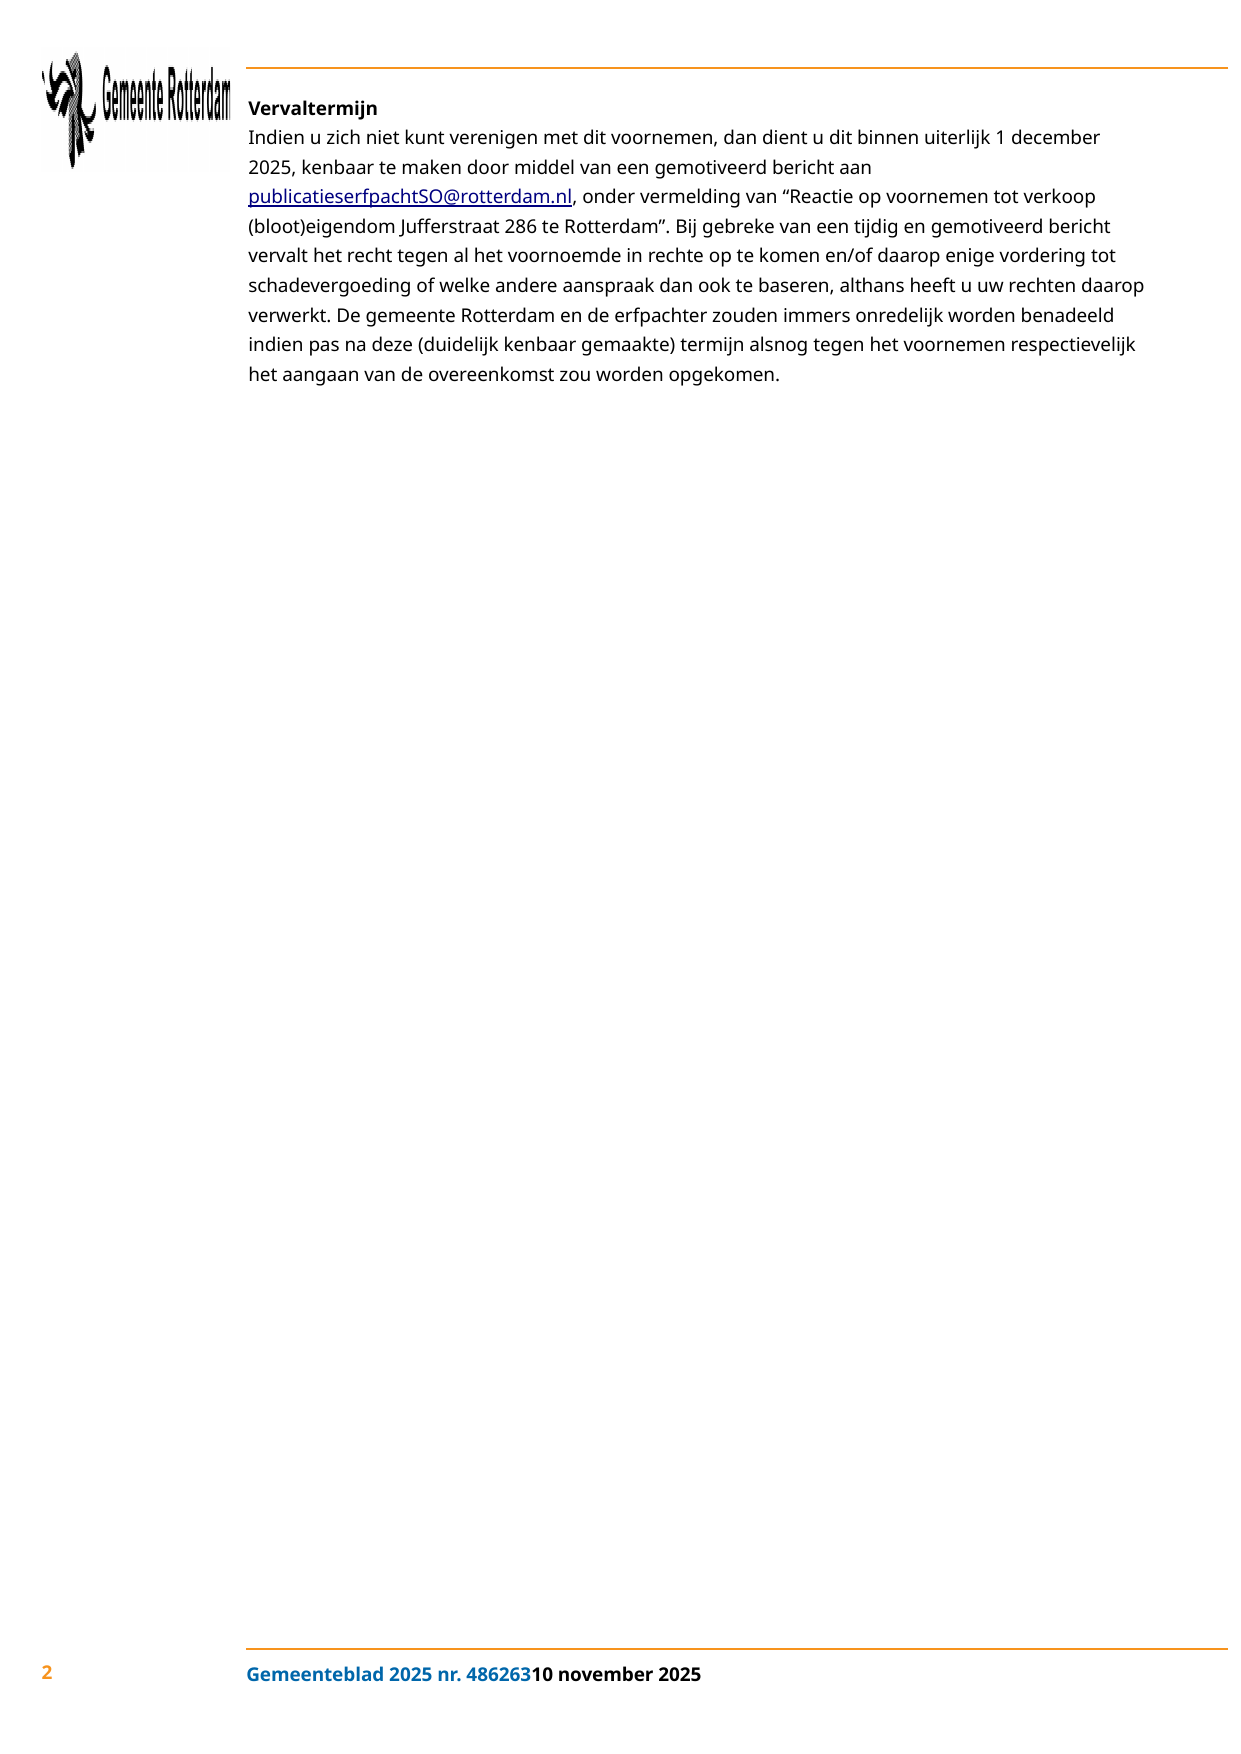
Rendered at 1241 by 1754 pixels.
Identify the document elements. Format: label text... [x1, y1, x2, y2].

text Indien u zich niet kunt verenigen met dit voornemen, dan dient u dit binnen uiterlijk 1 december 2025, kenbaar te maken door middel van een gemotiveerd bericht aan publicatieserfpachtSO@rotterdam.nl, onder vermelding van “Reactie op voornemen tot verkoop (bloot)eigendom Jufferstraat 286 te Rotterdam”. Bij gebreke van een tijdig en gemotiveerd bericht vervalt het recht tegen al het voornoemde in rechte op te komen en/of daarop enige vordering tot schadevergoeding of welke andere aanspraak dan ook te baseren, althans heeft u uw rechten daarop verwerkt. De gemeente Rotterdam en de erfpachter zouden immers onredelijk worden benadeeld indien pas na deze (duidelijk kenbaar gemaakte) termijn alsnog tegen het voornemen respectievelijk het aangaan van de overeenkomst zou worden opgekomen. [248, 124, 1152, 387]
picture [41, 47, 231, 172]
text Vervaltermijn [248, 95, 1152, 121]
